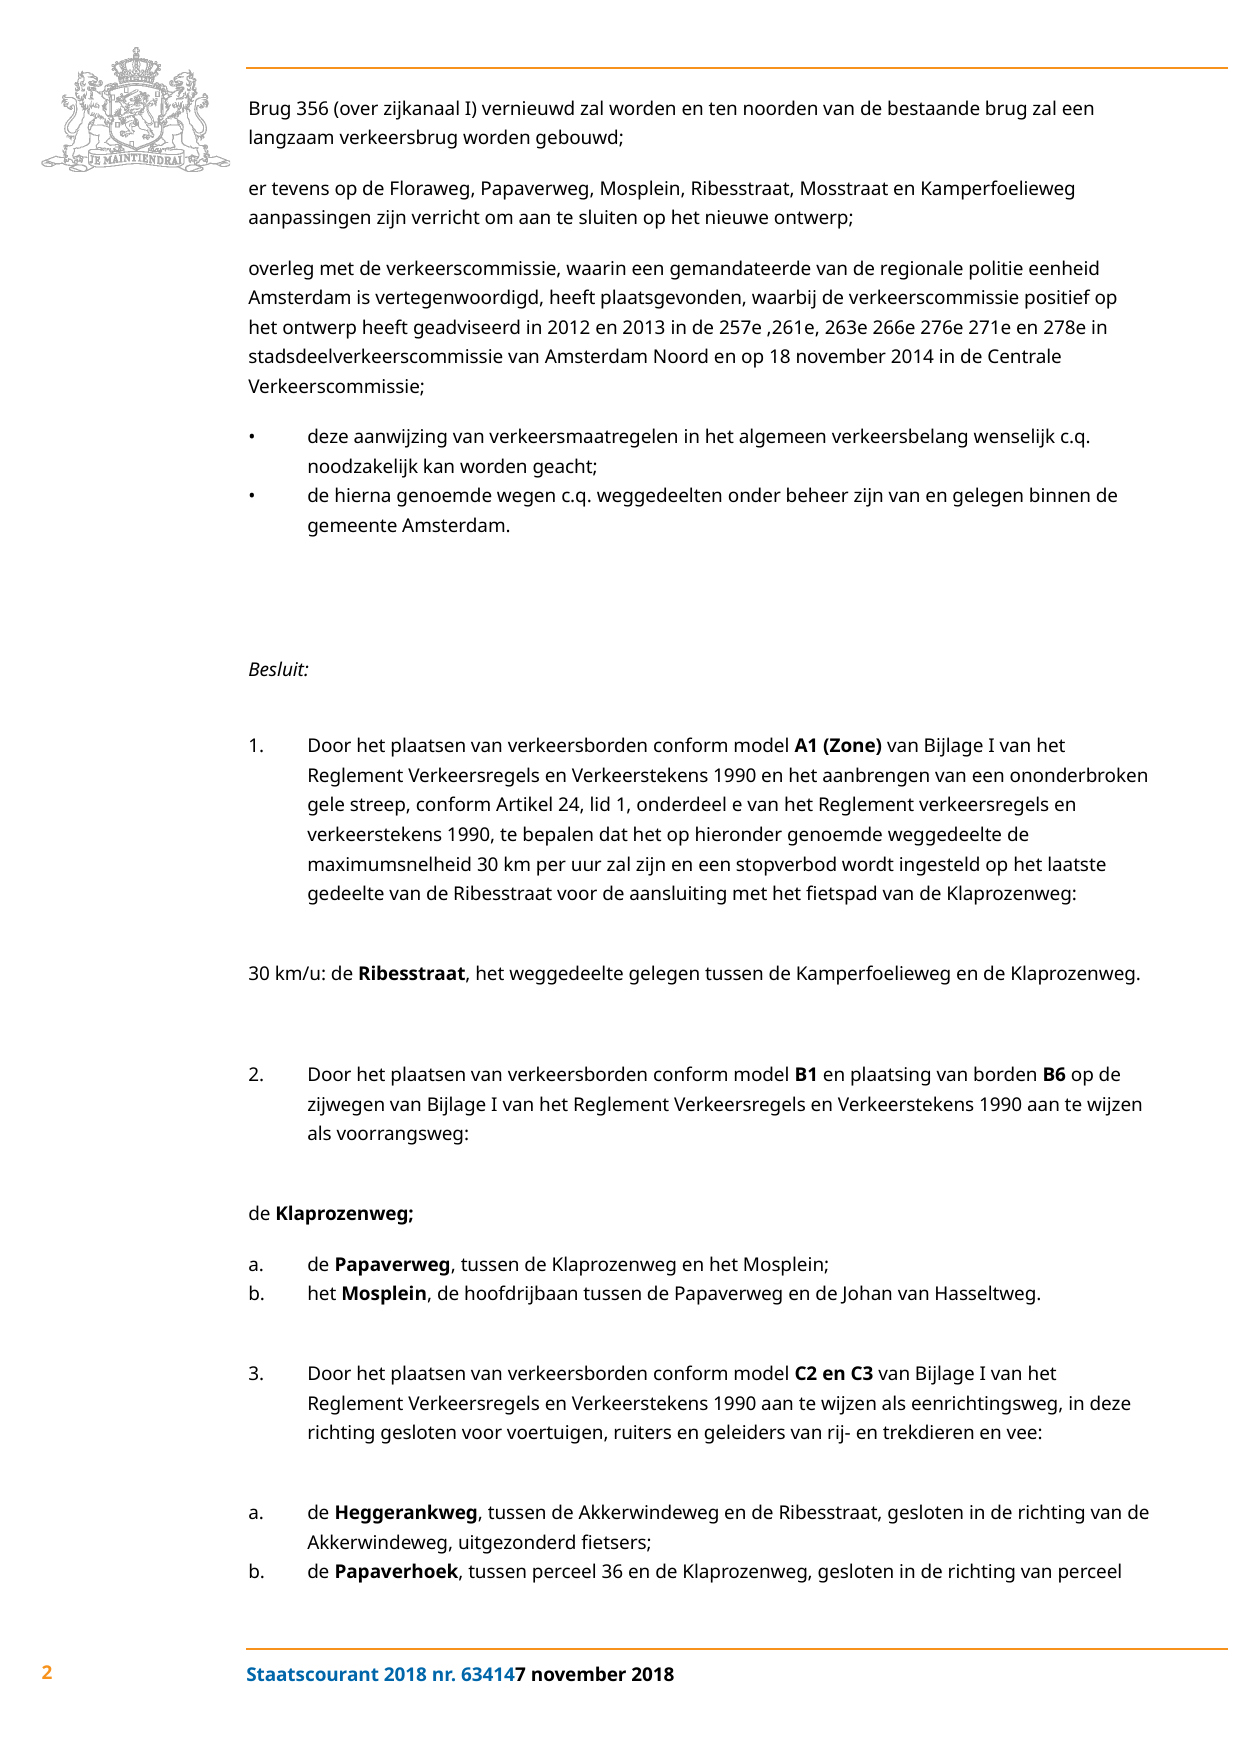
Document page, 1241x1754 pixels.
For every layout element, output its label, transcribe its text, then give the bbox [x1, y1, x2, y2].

list de Papaverweg, tussen de Klaprozenweg en het Mosplein; [248, 1251, 1152, 1276]
text Brug 356 (over zijkanaal I) vernieuwd zal worden en ten noorden van de bestaande brug zal een langzaam verkeersbrug worden gebouwd; [248, 95, 1152, 150]
list Door het plaatsen van verkeersborden conform model B1 en plaatsing van borden B6 op de zijwegen van Bijlage I van het Reglement Verkeersregels en Verkeerstekens 1990 aan te wijzen als voorrangsweg: [248, 1061, 1152, 1146]
picture [41, 47, 231, 172]
text Besluit: [248, 656, 1152, 682]
text overleg met de verkeerscommissie, waarin een gemandateerde van de regionale politie eenheid Amsterdam is vertegenwoordigd, heeft plaatsgevonden, waarbij de verkeerscommissie positief op het ontwerp heeft geadviseerd in 2012 en 2013 in de 257e ,261e, 263e 266e 276e 271e en 278e in stadsdeelverkeerscommissie van Amsterdam Noord en op 18 november 2014 in de Centrale Verkeerscommissie; [248, 255, 1152, 399]
list Door het plaatsen van verkeersborden conform model A1 (Zone) van Bijlage I van het Reglement Verkeersregels en Verkeerstekens 1990 en het aanbrengen van een ononderbroken gele streep, conform Artikel 24, lid 1, onderdeel e van het Reglement verkeersregels en verkeerstekens 1990, te bepalen dat het op hieronder genoemde weggedeelte de maximumsnelheid 30 km per uur zal zijn en een stopverbod wordt ingesteld op het laatste gedeelte van de Ribesstraat voor de aansluiting met het fietspad van de Klaprozenweg: [248, 732, 1152, 906]
text er tevens op de Floraweg, Papaverweg, Mosplein, Ribesstraat, Mosstraat en Kamperfoelieweg aanpassingen zijn verricht om aan te sluiten op het nieuwe ontwerp; [248, 175, 1152, 230]
text 30 km/u: de Ribesstraat, het weggedeelte gelegen tussen de Kamperfoelieweg en de Klaprozenweg. [248, 960, 1152, 986]
list deze aanwijzing van verkeersmaatregelen in het algemeen verkeersbelang wenselijk c.q. noodzakelijk kan worden geacht; [248, 423, 1152, 479]
list de hierna genoemde wegen c.q. weggedeelten onder beheer zijn van en gelegen binnen de gemeente Amsterdam. [248, 483, 1152, 538]
list Door het plaatsen van verkeersborden conform model C2 en C3 van Bijlage I van het Reglement Verkeersregels en Verkeerstekens 1990 aan te wijzen als eenrichtingsweg, in deze richting gesloten voor voertuigen, ruiters en geleiders van rij- en trekdieren en vee: [248, 1360, 1152, 1445]
list het Mosplein, de hoofdrijbaan tussen de Papaverweg en de Johan van Hasseltweg. [248, 1280, 1152, 1306]
list de Papaverhoek, tussen perceel 36 en de Klaprozenweg, gesloten in de richting van perceel [248, 1559, 1152, 1584]
text de Klaprozenweg; [248, 1200, 1152, 1226]
list de Heggerankweg, tussen de Akkerwindeweg en de Ribesstraat, gesloten in de richting van de Akkerwindeweg, uitgezonderd fietsers; [248, 1499, 1152, 1555]
